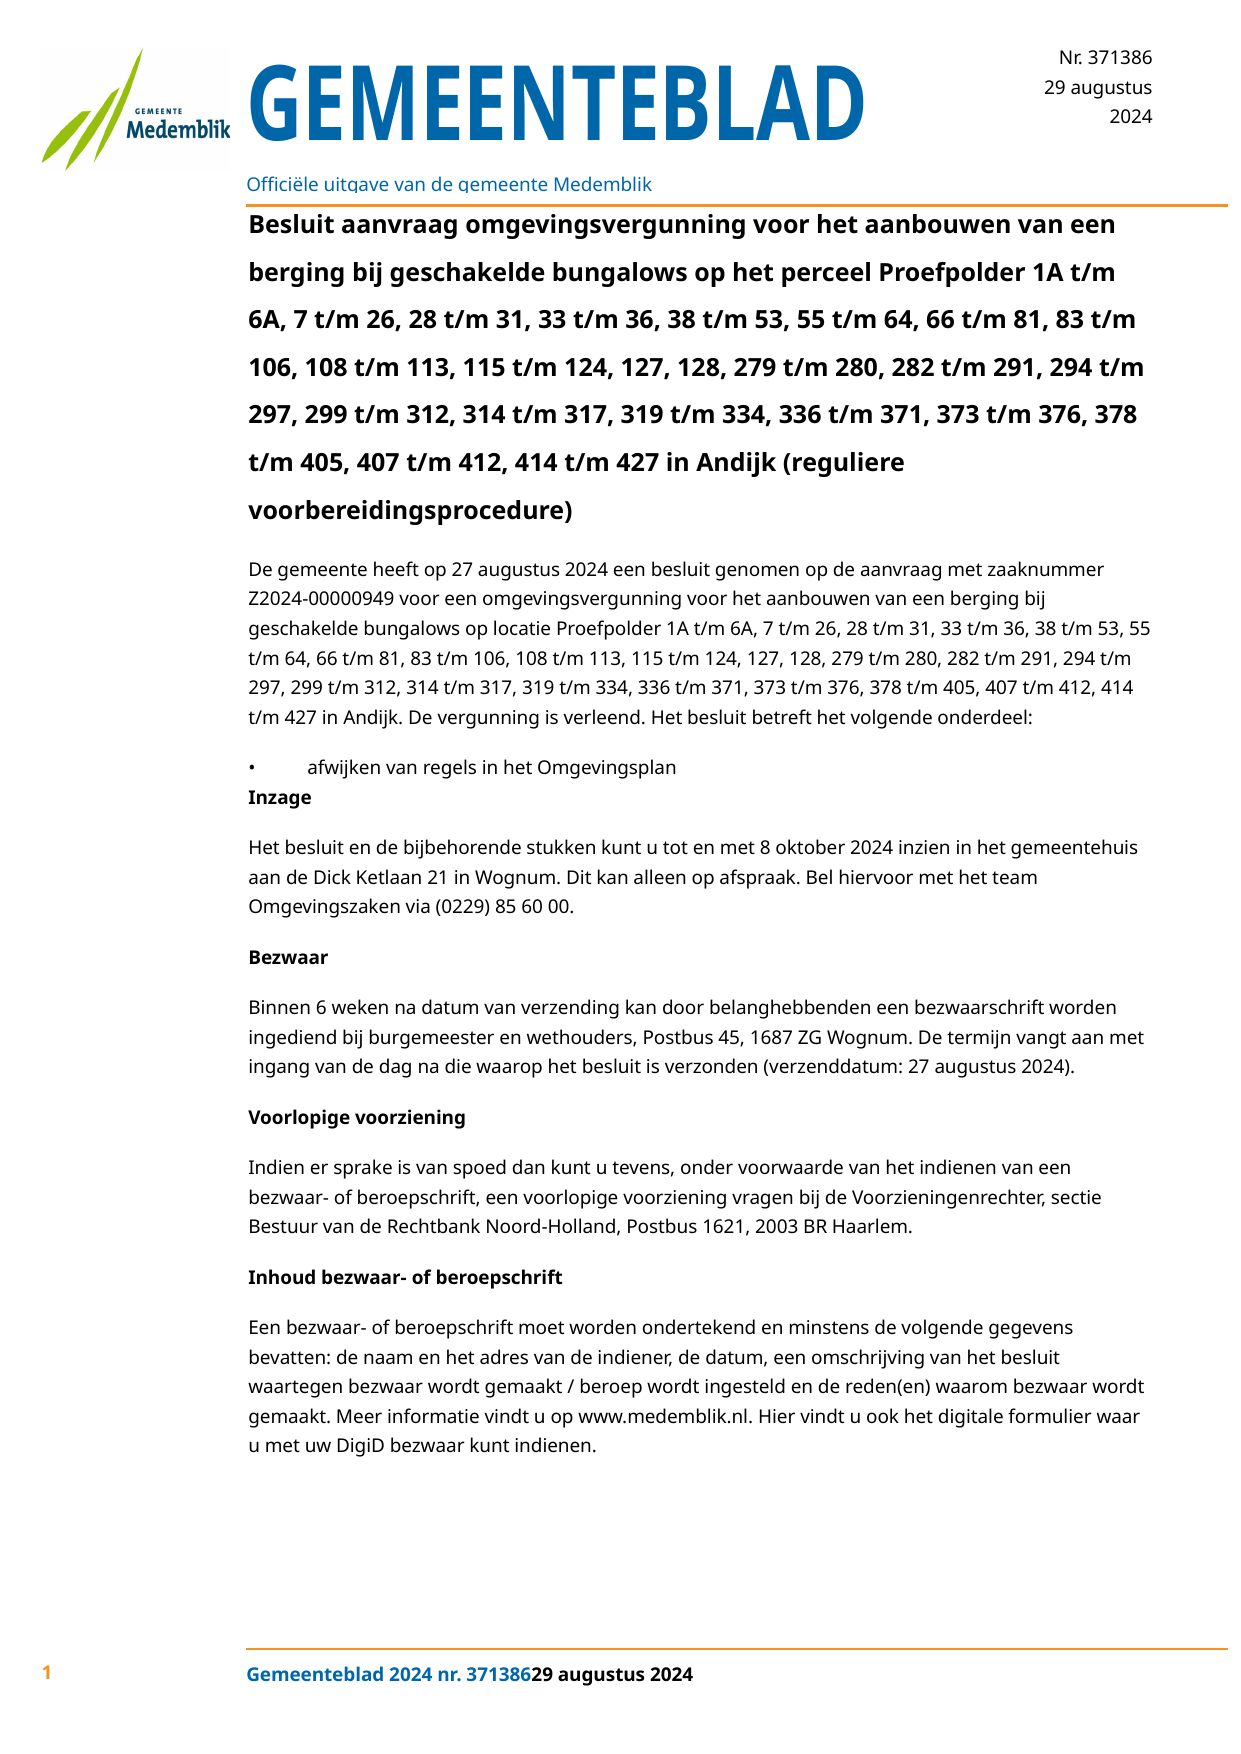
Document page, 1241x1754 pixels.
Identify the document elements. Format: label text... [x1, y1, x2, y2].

picture [41, 47, 231, 172]
text Binnen 6 weken na datum van verzending kan door belanghebbenden een bezwaarschrift worden ingediend bij burgemeester en wethouders, Postbus 45, 1687 ZG Wognum. De termijn vangt aan met ingang van de dag na die waarop het besluit is verzonden (verzenddatum: 27 augustus 2024). [248, 994, 1152, 1079]
text De gemeente heeft op 27 augustus 2024 een besluit genomen op de aanvraag met zaaknummer Z2024-00000949 voor een omgevingsvergunning voor het aanbouwen van een berging bij geschakelde bungalows op locatie Proefpolder 1A t/m 6A, 7 t/m 26, 28 t/m 31, 33 t/m 36, 38 t/m 53, 55 t/m 64, 66 t/m 81, 83 t/m 106, 108 t/m 113, 115 t/m 124, 127, 128, 279 t/m 280, 282 t/m 291, 294 t/m 297, 299 t/m 312, 314 t/m 317, 319 t/m 334, 336 t/m 371, 373 t/m 376, 378 t/m 405, 407 t/m 412, 414 t/m 427 in Andijk. De vergunning is verleend. Het besluit betreft het volgende onderdeel: [248, 556, 1152, 729]
list afwijken van regels in het Omgevingsplan [248, 754, 1152, 780]
text Een bezwaar- of beroepschrift moet worden ondertekend en minstens de volgende gegevens bevatten: de naam en het adres van de indiener, de datum, een omschrijving van het besluit waartegen bezwaar wordt gemaakt / beroep wordt ingesteld en de reden(en) waarom bezwaar wordt gemaakt. Meer informatie vindt u op www.medemblik.nl. Hier vindt u ook het digitale formulier waar u met uw DigiD bezwaar kunt indienen. [248, 1314, 1152, 1458]
text Het besluit en de bijbehorende stukken kunt u tot en met 8 oktober 2024 inzien in het gemeentehuis aan de Dick Ketlaan 21 in Wognum. Dit kan alleen op afspraak. Bel hiervoor met het team Omgevingszaken via (0229) 85 60 00. [248, 834, 1152, 919]
text Inhoud bezwaar- of beroepschrift [248, 1264, 1152, 1289]
text Indien er sprake is van spoed dan kunt u tevens, onder voorwaarde van het indienen van een bezwaar- of beroepschrift, een voorlopige voorziening vragen bij de Voorzieningenrechter, sectie Bestuur van de Rechtbank Noord-Holland, Postbus 1621, 2003 BR Haarlem. [248, 1154, 1152, 1239]
text Inzage [248, 784, 1152, 809]
text Bezwaar [248, 944, 1152, 969]
text Voorlopige voorziening [248, 1104, 1152, 1129]
text Besluit aanvraag omgevingsvergunning voor het aanbouwen van een berging bij geschakelde bungalows op het perceel Proefpolder 1A t/m 6A, 7 t/m 26, 28 t/m 31, 33 t/m 36, 38 t/m 53, 55 t/m 64, 66 t/m 81, 83 t/m 106, 108 t/m 113, 115 t/m 124, 127, 128, 279 t/m 280, 282 t/m 291, 294 t/m 297, 299 t/m 312, 314 t/m 317, 319 t/m 334, 336 t/m 371, 373 t/m 376, 378 t/m 405, 407 t/m 412, 414 t/m 427 in Andijk (reguliere voorbereidingsprocedure) [248, 207, 1152, 526]
